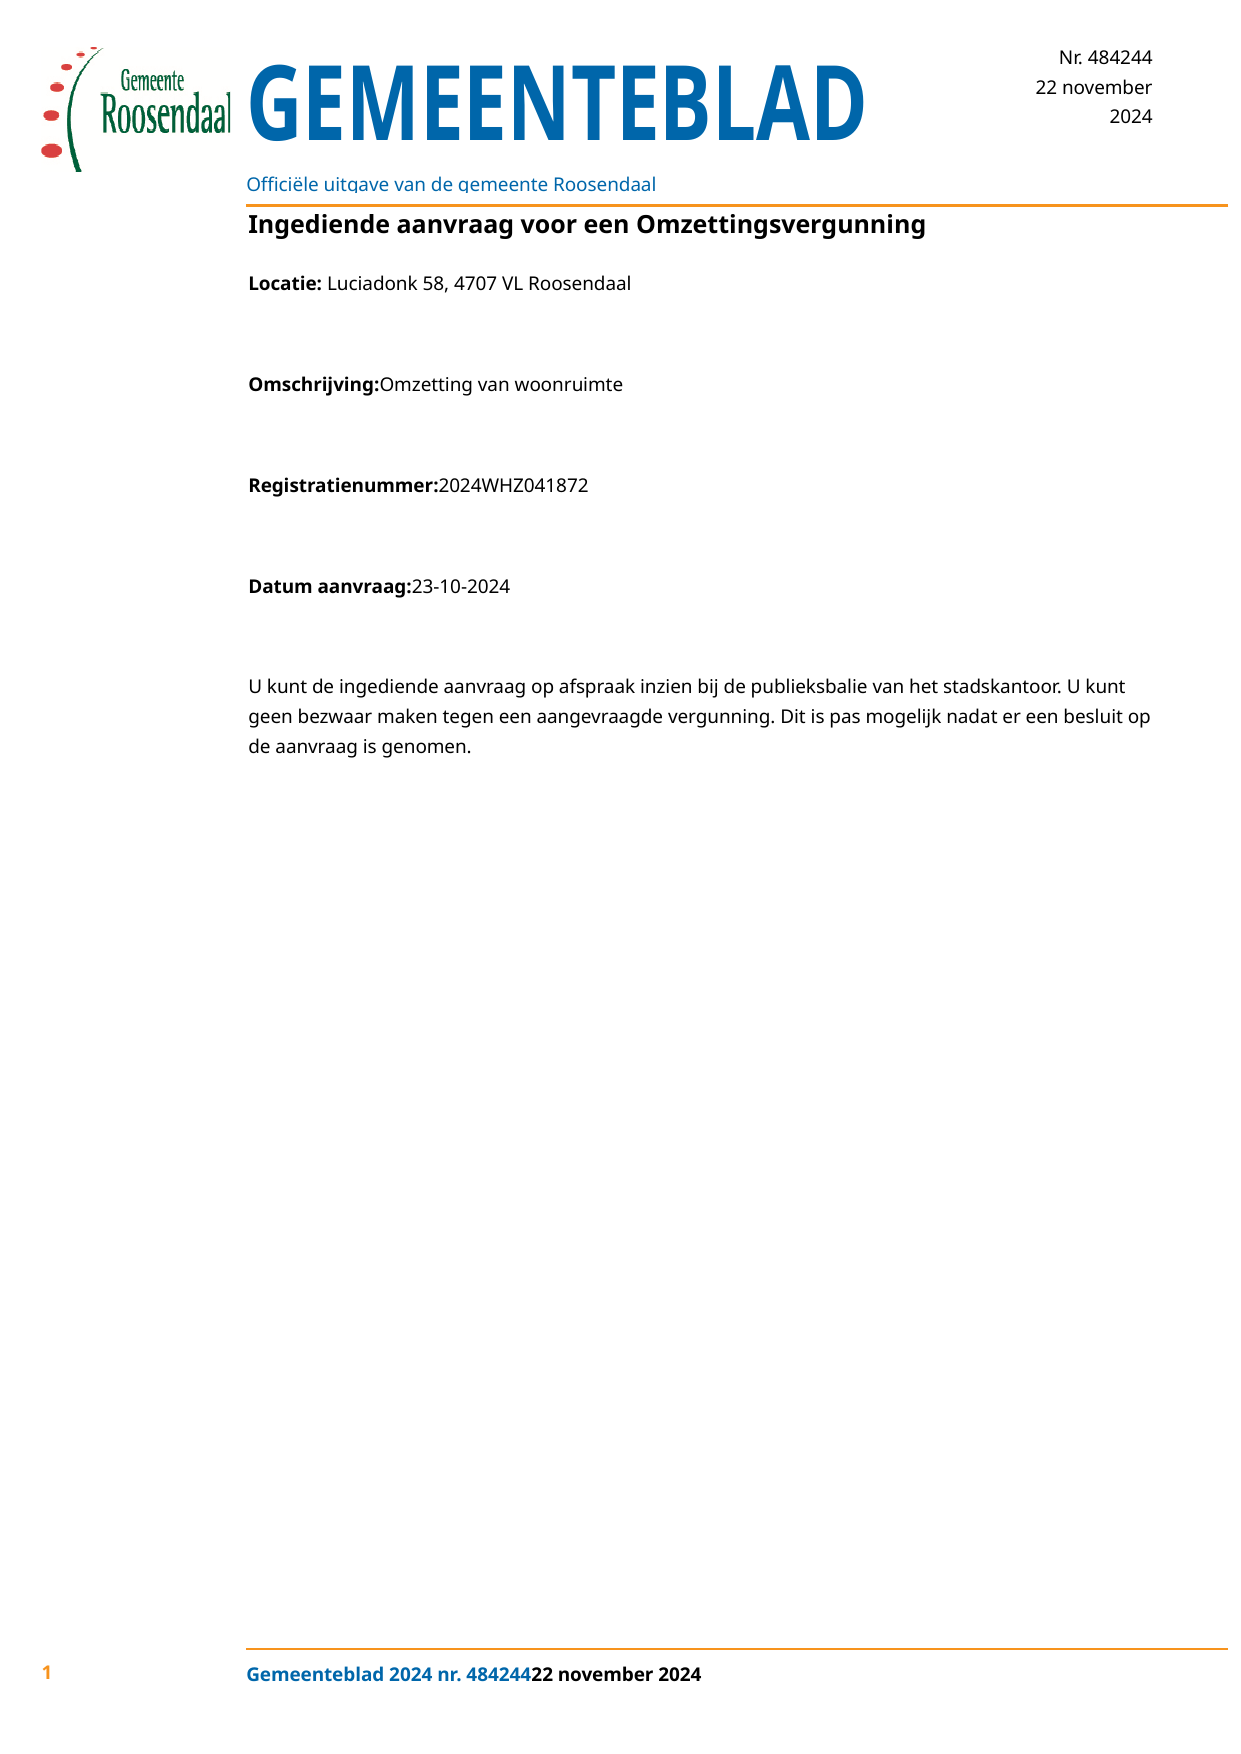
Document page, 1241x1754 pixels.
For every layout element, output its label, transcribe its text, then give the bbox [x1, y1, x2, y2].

picture [41, 47, 231, 172]
text Ingediende aanvraag voor een Omzettingsvergunning [248, 207, 1152, 241]
text Datum aanvraag:23-10-2024 [248, 573, 1152, 598]
text Omschrijving:Omzetting van woonruimte [248, 371, 1152, 397]
text Locatie: Luciadonk 58, 4707 VL Roosendaal [248, 270, 1152, 296]
text Registratienummer:2024WHZ041872 [248, 472, 1152, 498]
text U kunt de ingediende aanvraag op afspraak inzien bij de publieksbalie van het stadskantoor. U kunt geen bezwaar maken tegen een aangevraagde vergunning. Dit is pas mogelijk nadat er een besluit op de aanvraag is genomen. [248, 674, 1152, 758]
